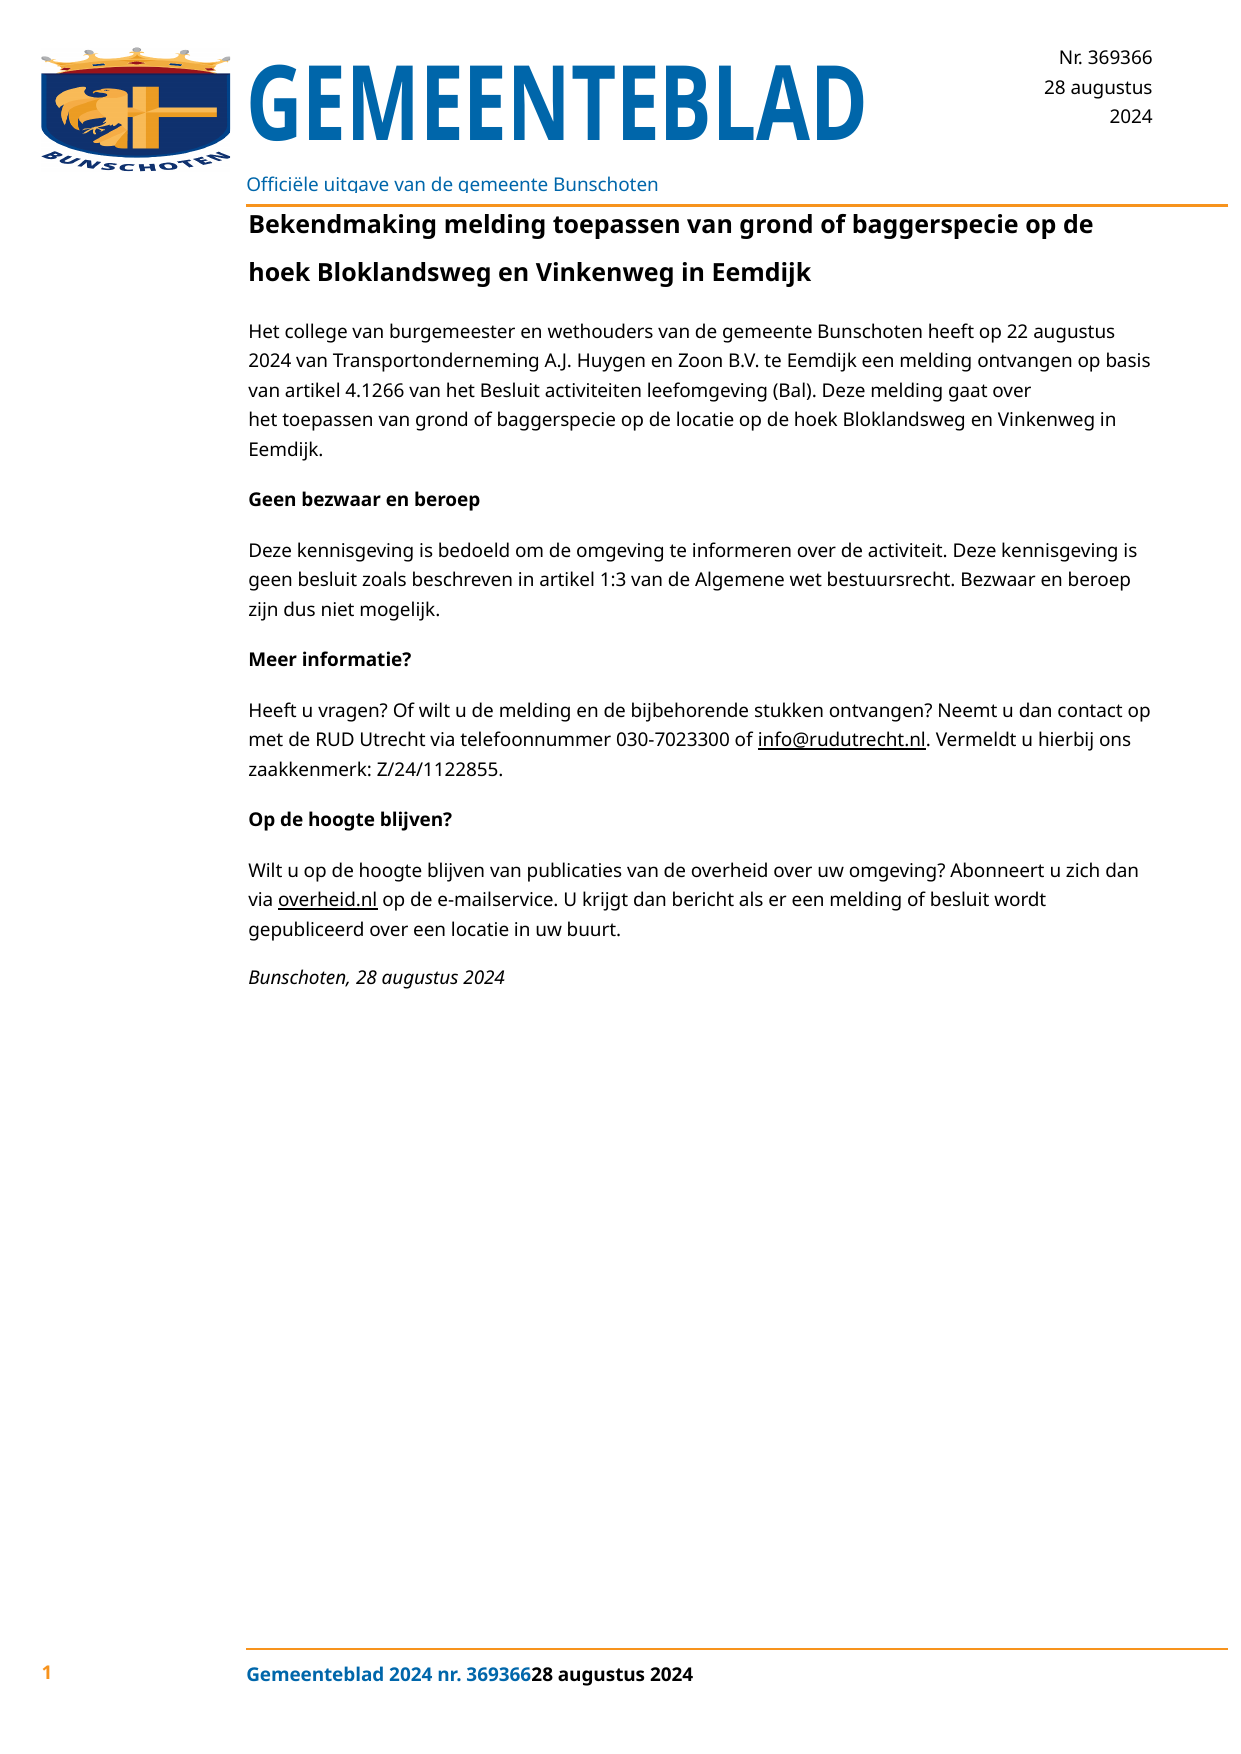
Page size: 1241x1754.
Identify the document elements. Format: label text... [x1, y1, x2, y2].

text Bunschoten, 28 augustus 2024 [248, 964, 1152, 990]
picture [41, 47, 231, 172]
text Meer informatie? [248, 647, 1152, 672]
text Heeft u vragen? Of wilt u de melding en de bijbehorende stukken ontvangen? Neemt u dan contact op met de RUD Utrecht via telefoonnummer 030-7023300 of info@rudutrecht.nl. Vermeldt u hierbij ons zaakkenmerk: Z/24/1122855. [248, 697, 1152, 782]
text Op de hoogte blijven? [248, 807, 1152, 832]
text Wilt u op de hoogte blijven van publicaties van de overheid over uw omgeving? Abonneert u zich dan via overheid.nl op de e-mailservice. U krijgt dan bericht als er een melding of besluit wordt gepubliceerd over een locatie in uw buurt. [248, 857, 1152, 942]
text Het college van burgemeester en wethouders van de gemeente Bunschoten heeft op 22 augustus 2024 van Transportonderneming A.J. Huygen en Zoon B.V. te Eemdijk een melding ontvangen op basis van artikel 4.1266 van het Besluit activiteiten leefomgeving (Bal). Deze melding gaat over het toepassen van grond of baggerspecie op de locatie op de hoek Bloklandsweg en Vinkenweg in Eemdijk. [248, 318, 1152, 462]
text Bekendmaking melding toepassen van grond of baggerspecie op de hoek Bloklandsweg en Vinkenweg in Eemdijk [248, 207, 1152, 288]
text Geen bezwaar en beroep [248, 487, 1152, 512]
text Deze kennisgeving is bedoeld om de omgeving te informeren over de activiteit. Deze kennisgeving is geen besluit zoals beschreven in artikel 1:3 van de Algemene wet bestuursrecht. Bezwaar en beroep zijn dus niet mogelijk. [248, 537, 1152, 622]
